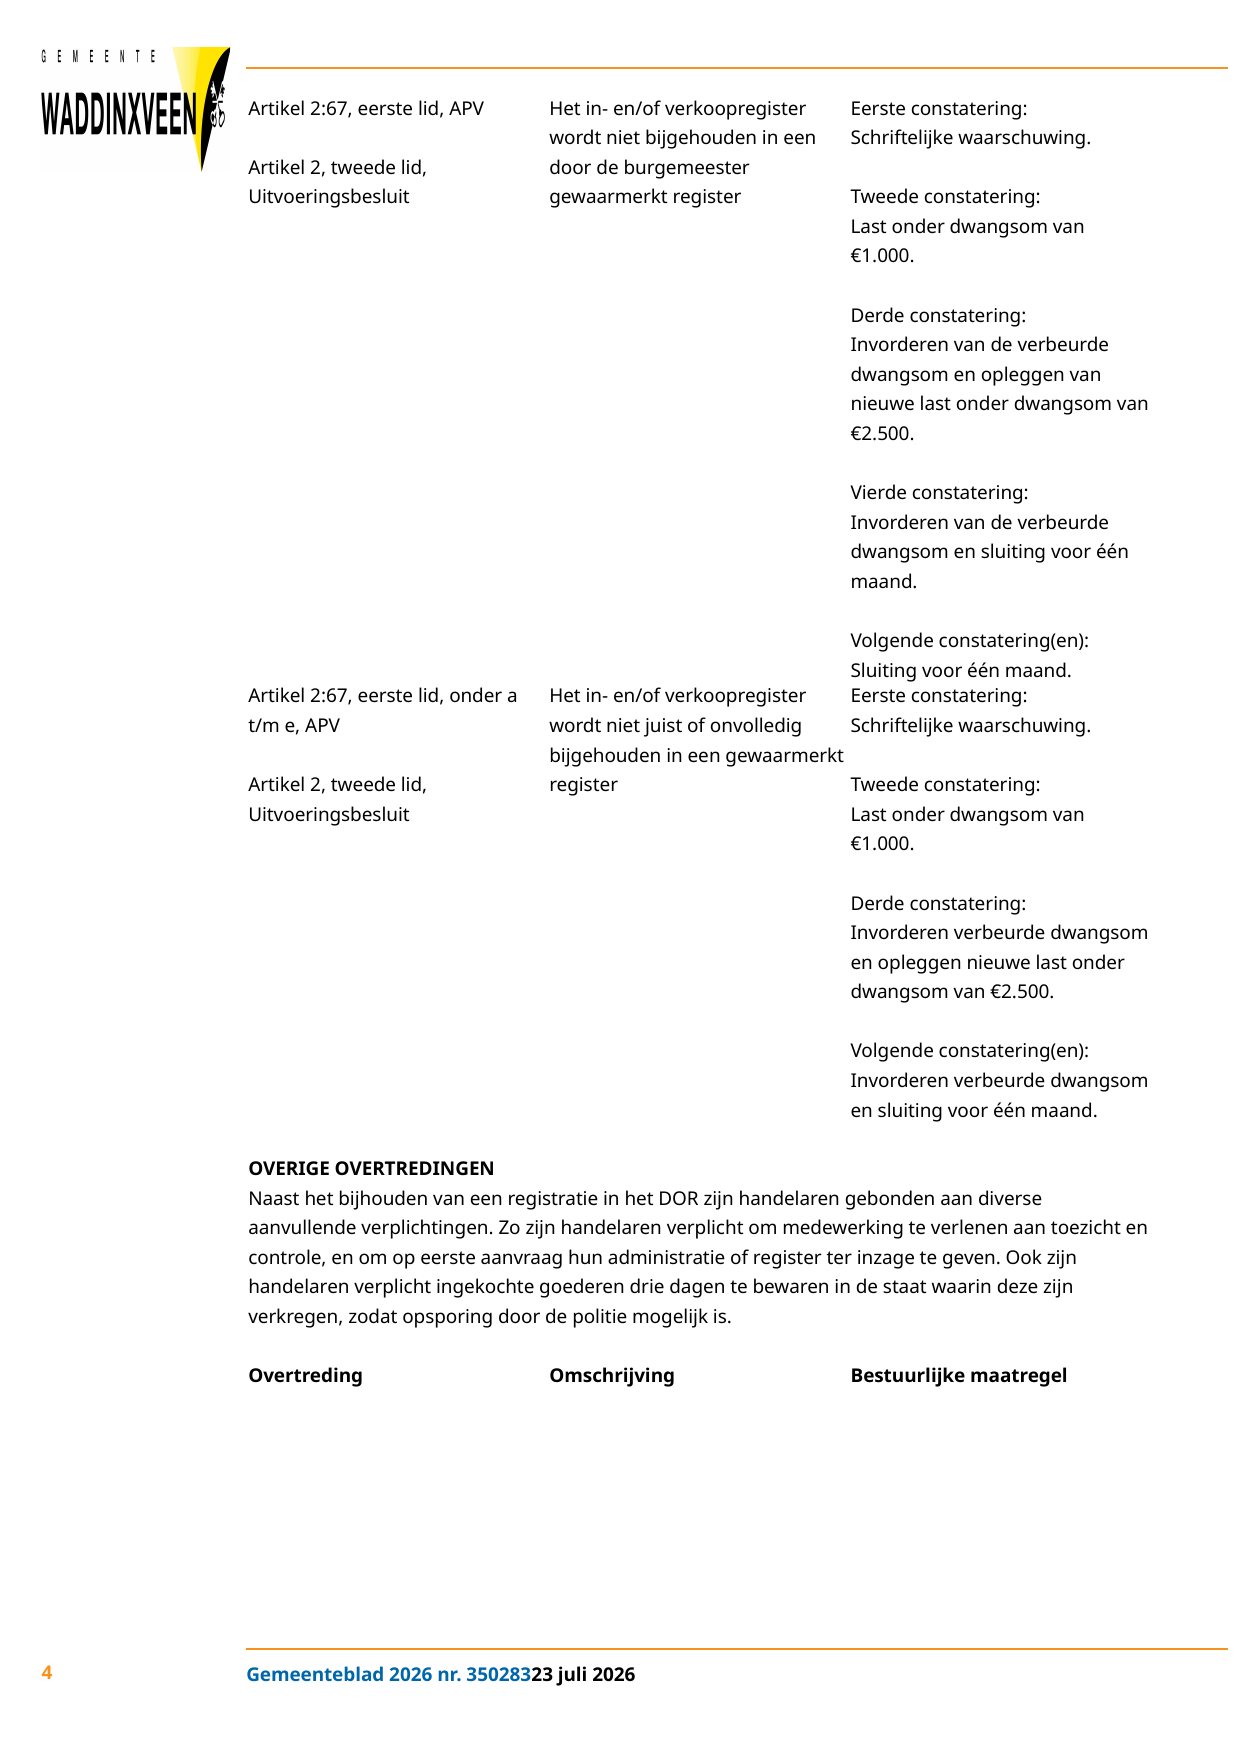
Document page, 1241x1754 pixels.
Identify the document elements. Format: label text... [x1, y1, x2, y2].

table_cell Het in- en/of verkoopregister wordt niet bijgehouden in een door de burgemeester gewaarmerkt register [549, 95, 850, 683]
table_header Omschrijving [549, 1363, 850, 1388]
table_cell Eerste constatering: Schriftelijke waarschuwing. Tweede constatering: Last onder dwangsom van €1.000. Derde constatering: Invorderen van de verbeurde dwangsom en opleggen van nieuwe last onder dwangsom van €2.500. Vierde constatering: Invorderen van de verbeurde dwangsom en sluiting voor één maand. Volgende constatering(en): Sluiting voor één maand. [850, 95, 1152, 683]
table_cell Artikel 2:67, eerste lid, APV Artikel 2, tweede lid, Uitvoeringsbesluit [248, 95, 549, 683]
text Naast het bijhouden van een registratie in het DOR zijn handelaren gebonden aan diverse aanvullende verplichtingen. Zo zijn handelaren verplicht om medewerking te verlenen aan toezicht en controle, en om op eerste aanvraag hun administratie of register ter inzage te geven. Ook zijn handelaren verplicht ingekochte goederen drie dagen te bewaren in de staat waarin deze zijn verkregen, zodat opsporing door de politie mogelijk is. [248, 1185, 1152, 1329]
table_cell Eerste constatering: Schriftelijke waarschuwing. Tweede constatering: Last onder dwangsom van €1.000. Derde constatering: Invorderen verbeurde dwangsom en opleggen nieuwe last onder dwangsom van €2.500. Volgende constatering(en): Invorderen verbeurde dwangsom en sluiting voor één maand. [850, 683, 1152, 1122]
table_cell Artikel 2:67, eerste lid, onder a t/m e, APV Artikel 2, tweede lid, Uitvoeringsbesluit [248, 683, 549, 1122]
table_header Overtreding [248, 1363, 549, 1388]
table_cell Het in- en/of verkoopregister wordt niet juist of onvolledig bijgehouden in een gewaarmerkt register [549, 683, 850, 1122]
table_header Bestuurlijke maatregel [850, 1363, 1152, 1388]
picture [41, 47, 231, 172]
text OVERIGE OVERTREDINGEN [248, 1155, 1152, 1181]
